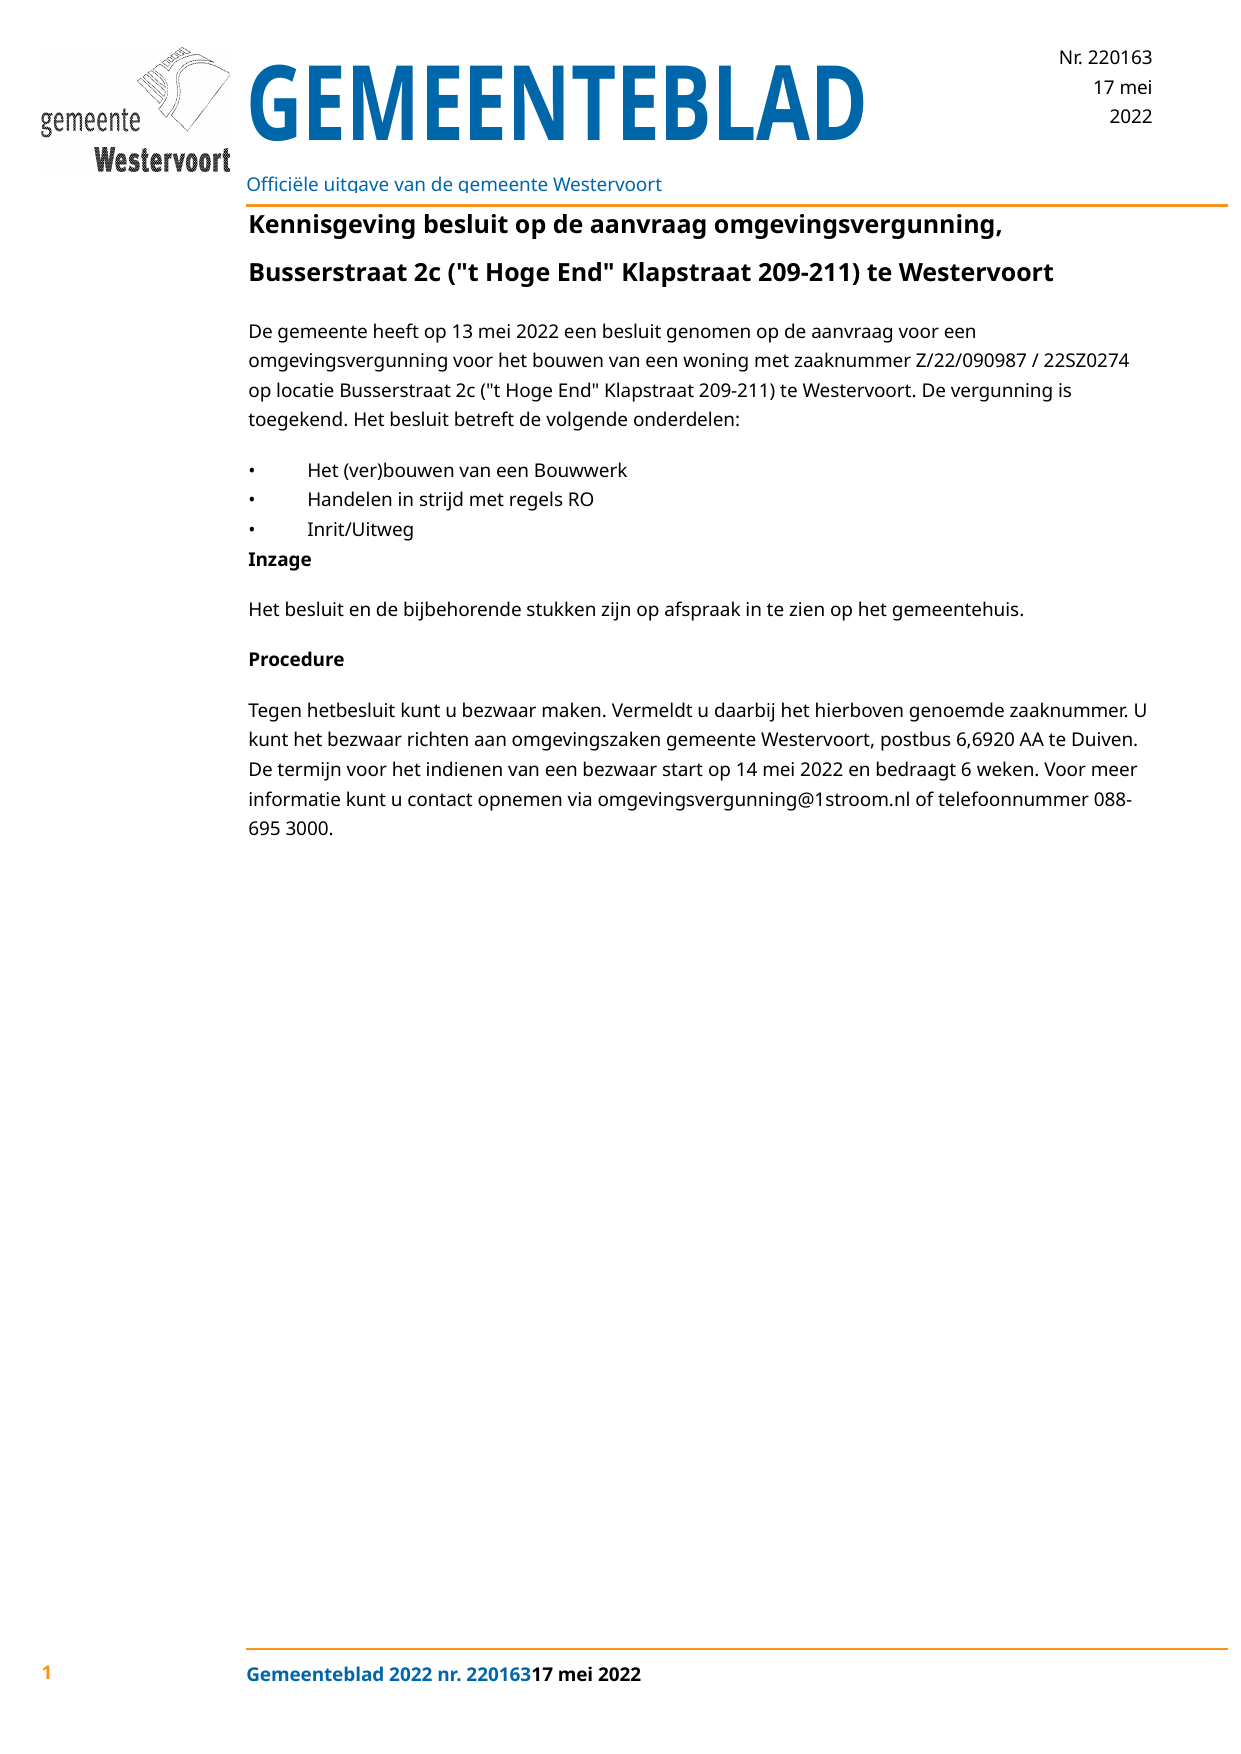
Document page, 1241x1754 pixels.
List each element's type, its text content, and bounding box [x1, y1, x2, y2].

text Procedure [248, 647, 1152, 672]
text Kennisgeving besluit op de aanvraag omgevingsvergunning, Busserstraat 2c ("t Hoge End" Klapstraat 209-211) te Westervoort [248, 207, 1152, 288]
text De gemeente heeft op 13 mei 2022 een besluit genomen op de aanvraag voor een omgevingsvergunning voor het bouwen van een woning met zaaknummer Z/22/090987 / 22SZ0274 op locatie Busserstraat 2c ("t Hoge End" Klapstraat 209-211) te Westervoort. De vergunning is toegekend. Het besluit betreft de volgende onderdelen: [248, 318, 1152, 432]
text Tegen hetbesluit kunt u bezwaar maken. Vermeldt u daarbij het hierboven genoemde zaaknummer. U kunt het bezwaar richten aan omgevingszaken gemeente Westervoort, postbus 6,6920 AA te Duiven. De termijn voor het indienen van een bezwaar start op 14 mei 2022 en bedraagt 6 weken. Voor meer informatie kunt u contact opnemen via omgevingsvergunning@1stroom.nl of telefoonnummer 088-695 3000. [248, 697, 1152, 841]
text Inzage [248, 546, 1152, 572]
list Handelen in strijd met regels RO [248, 487, 1152, 512]
list Inrit/Uitweg [248, 516, 1152, 542]
list Het (ver)bouwen van een Bouwwerk [248, 457, 1152, 483]
text Het besluit en de bijbehorende stukken zijn op afspraak in te zien op het gemeentehuis. [248, 596, 1152, 622]
picture [41, 47, 231, 172]
